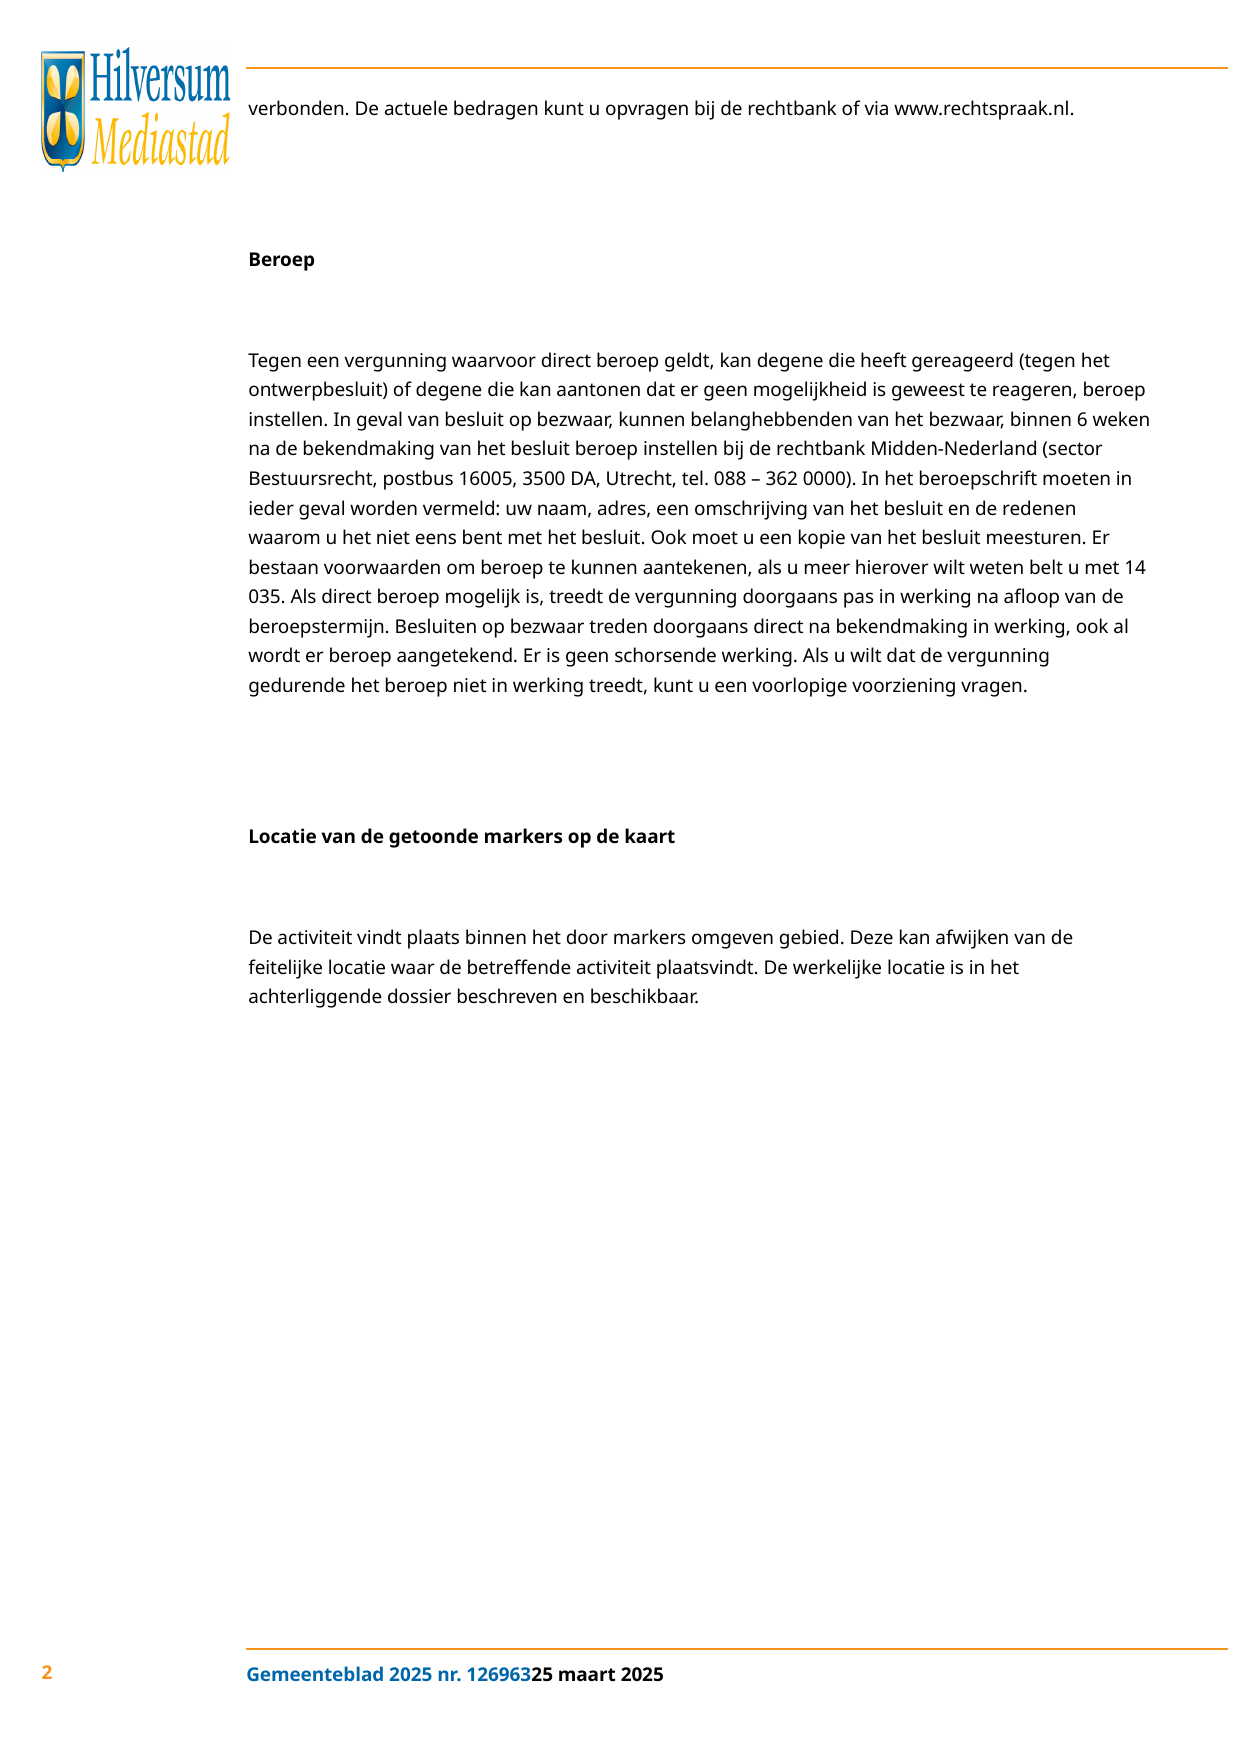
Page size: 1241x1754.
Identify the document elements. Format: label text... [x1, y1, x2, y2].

text verbonden. De actuele bedragen kunt u opvragen bij de rechtbank of via www.rechtspraak.nl. [248, 95, 1152, 121]
text Tegen een vergunning waarvoor direct beroep geldt, kan degene die heeft gereageerd (tegen het ontwerpbesluit) of degene die kan aantonen dat er geen mogelijkheid is geweest te reageren, beroep instellen. In geval van besluit op bezwaar, kunnen belanghebbenden van het bezwaar, binnen 6 weken na de bekendmaking van het besluit beroep instellen bij de rechtbank Midden-Nederland (sector Bestuursrecht, postbus 16005, 3500 DA, Utrecht, tel. 088 – 362 0000). In het beroepschrift moeten in ieder geval worden vermeld: uw naam, adres, een omschrijving van het besluit en de redenen waarom u het niet eens bent met het besluit. Ook moet u een kopie van het besluit meesturen. Er bestaan voorwaarden om beroep te kunnen aantekenen, als u meer hierover wilt weten belt u met 14 035. Als direct beroep mogelijk is, treedt de vergunning doorgaans pas in werking na afloop van de beroepstermijn. Besluiten op bezwaar treden doorgaans direct na bekendmaking in werking, ook al wordt er beroep aangetekend. Er is geen schorsende werking. Als u wilt dat de vergunning gedurende het beroep niet in werking treedt, kunt u een voorlopige voorziening vragen. [248, 347, 1152, 698]
text Locatie van de getoonde markers op de kaart [248, 823, 1152, 849]
text Beroep [248, 246, 1152, 272]
text De activiteit vindt plaats binnen het door markers omgeven gebied. Deze kan afwijken van de feitelijke locatie waar de betreffende activiteit plaatsvindt. De werkelijke locatie is in het achterliggende dossier beschreven en beschikbaar. [248, 924, 1152, 1009]
picture [41, 47, 231, 172]
